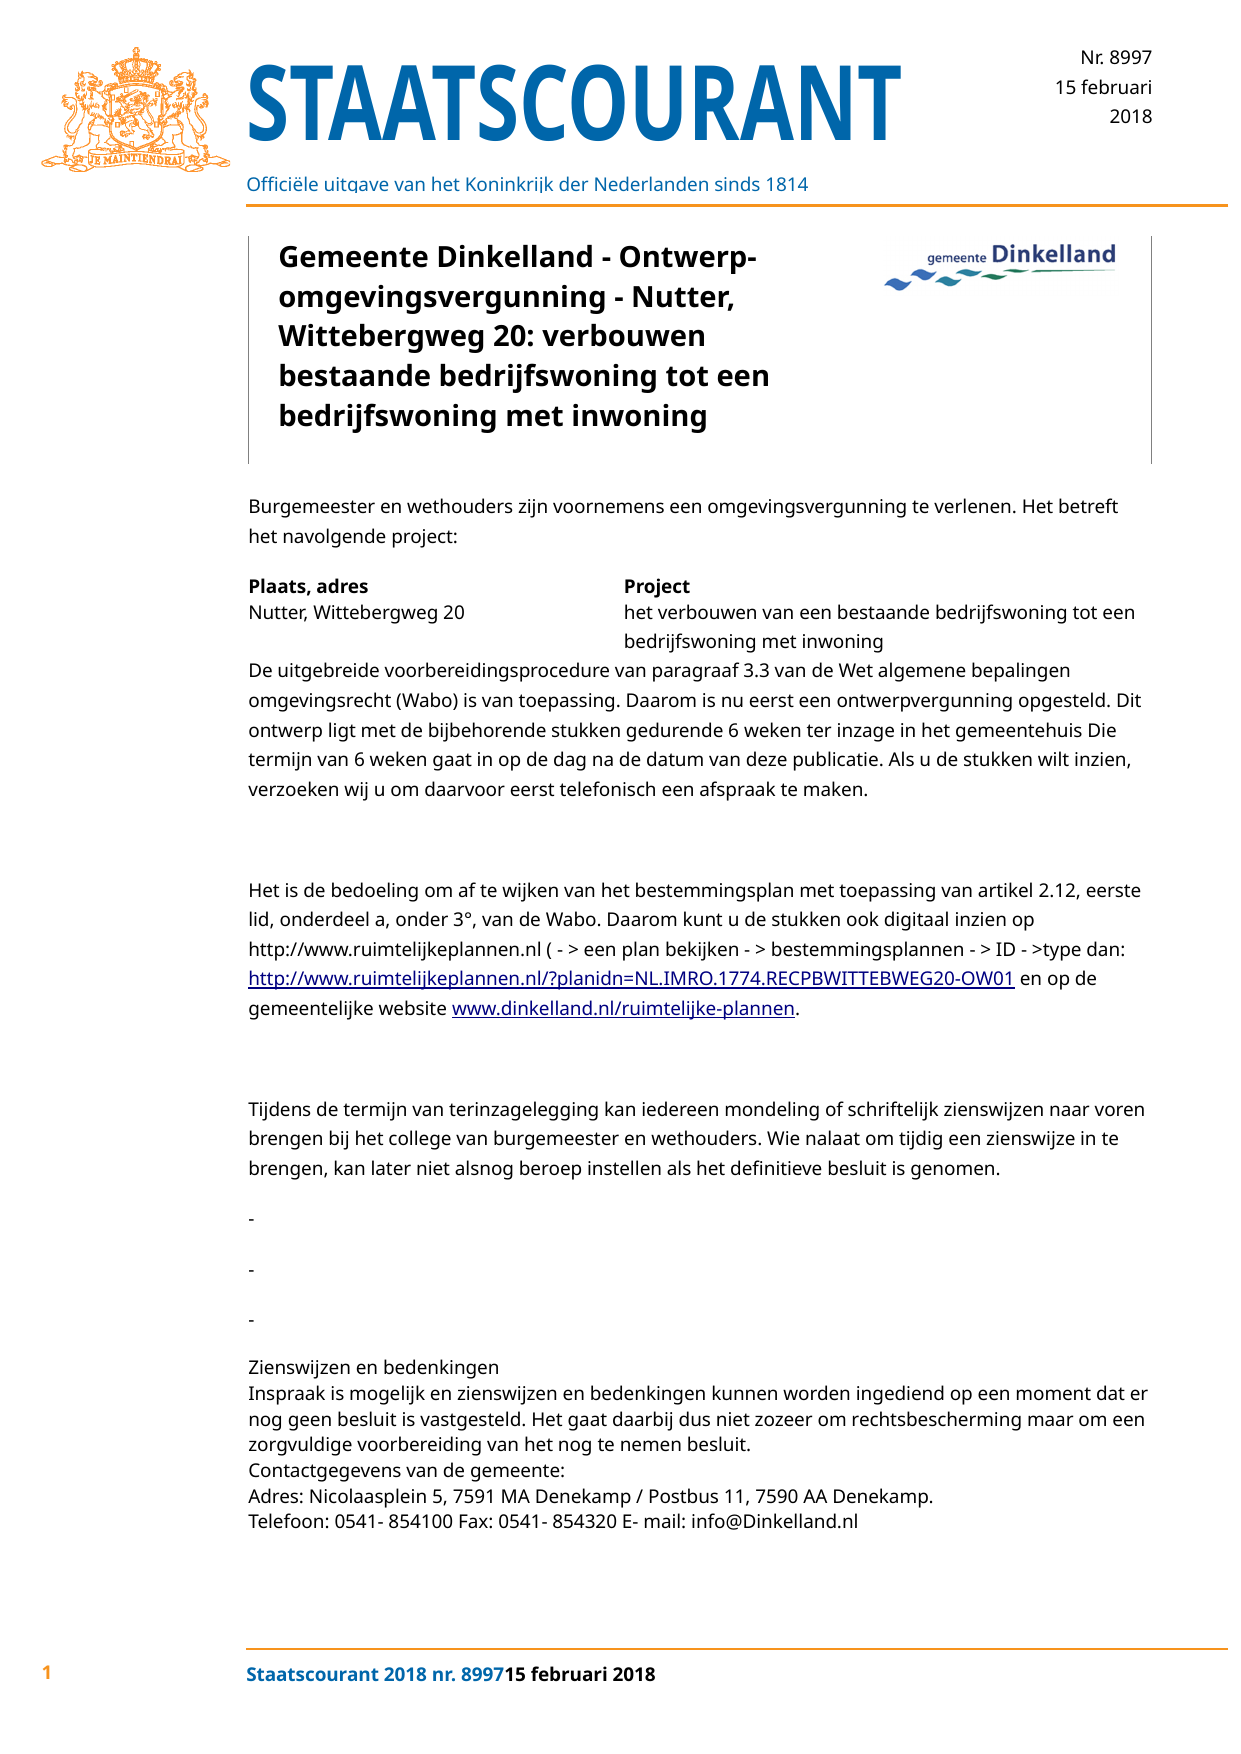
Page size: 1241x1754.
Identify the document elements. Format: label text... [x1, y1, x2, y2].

text De uitgebreide voorbereidingsprocedure van paragraaf 3.3 van de Wet algemene bepalingen omgevingsrecht (Wabo) is van toepassing. Daarom is nu eerst een ontwerpvergunning opgesteld. Dit ontwerp ligt met de bijbehorende stukken gedurende 6 weken ter inzage in het gemeentehuis Die termijn van 6 weken gaat in op de dag na de datum van deze publicatie. Als u de stukken wilt inzien, verzoeken wij u om daarvoor eerst telefonisch een afspraak te maken. [248, 658, 1152, 802]
picture [882, 236, 1119, 296]
table_header Plaats, adres [248, 574, 624, 599]
table_header Project [624, 574, 1152, 599]
text - [248, 1306, 1152, 1332]
text - [248, 1206, 1152, 1231]
text - [248, 1256, 1152, 1282]
text Het is de bedoeling om af te wijken van het bestemmingsplan met toepassing van artikel 2.12, eerste lid, onderdeel a, onder 3°, van de Wabo. Daarom kunt u de stukken ook digitaal inzien op http://www.ruimtelijkeplannen.nl ( - > een plan bekijken - > bestemmingsplannen - > ID - >type dan: http://www.ruimtelijkeplannen.nl/?planidn=NL.IMRO.1774.RECPBWITTEBWEG20-OW01 en op de gemeentelijke website www.dinkelland.nl/ruimtelijke-plannen. [248, 877, 1152, 1021]
table_header Gemeente Dinkelland - Ontwerp- omgevingsvergunning - Nutter, Wittebergweg 20: verbouwen bestaande bedrijfswoning tot een bedrijfswoning met inwoning [249, 236, 850, 464]
picture [41, 47, 231, 172]
text Contactgegevens van de gemeente: [248, 1457, 1152, 1483]
table_cell Nutter, Wittebergweg 20 [248, 599, 624, 654]
text Zienswijzen en bedenkingen [248, 1354, 1152, 1380]
text Telefoon: 0541- 854100 Fax: 0541- 854320 E- mail: info@Dinkelland.nl [248, 1509, 1152, 1534]
table_cell het verbouwen van een bestaande bedrijfswoning tot een bedrijfswoning met inwoning [624, 599, 1152, 654]
text Adres: Nicolaasplein 5, 7591 MA Denekamp / Postbus 11, 7590 AA Denekamp. [248, 1483, 1152, 1509]
table_header [850, 236, 1151, 464]
text Tijdens de termijn van terinzagelegging kan iedereen mondeling of schriftelijk zienswijzen naar voren brengen bij het college van burgemeester en wethouders. Wie nalaat om tijdig een zienswijze in te brengen, kan later niet alsnog beroep instellen als het definitieve besluit is genomen. [248, 1096, 1152, 1181]
text Inspraak is mogelijk en zienswijzen en bedenkingen kunnen worden ingediend op een moment dat er nog geen besluit is vastgesteld. Het gaat daarbij dus niet zozeer om rechtsbescherming maar om een zorgvuldige voorbereiding van het nog te nemen besluit. [248, 1380, 1152, 1457]
text Burgemeester en wethouders zijn voornemens een omgevingsvergunning te verlenen. Het betreft het navolgende project: [248, 493, 1152, 549]
